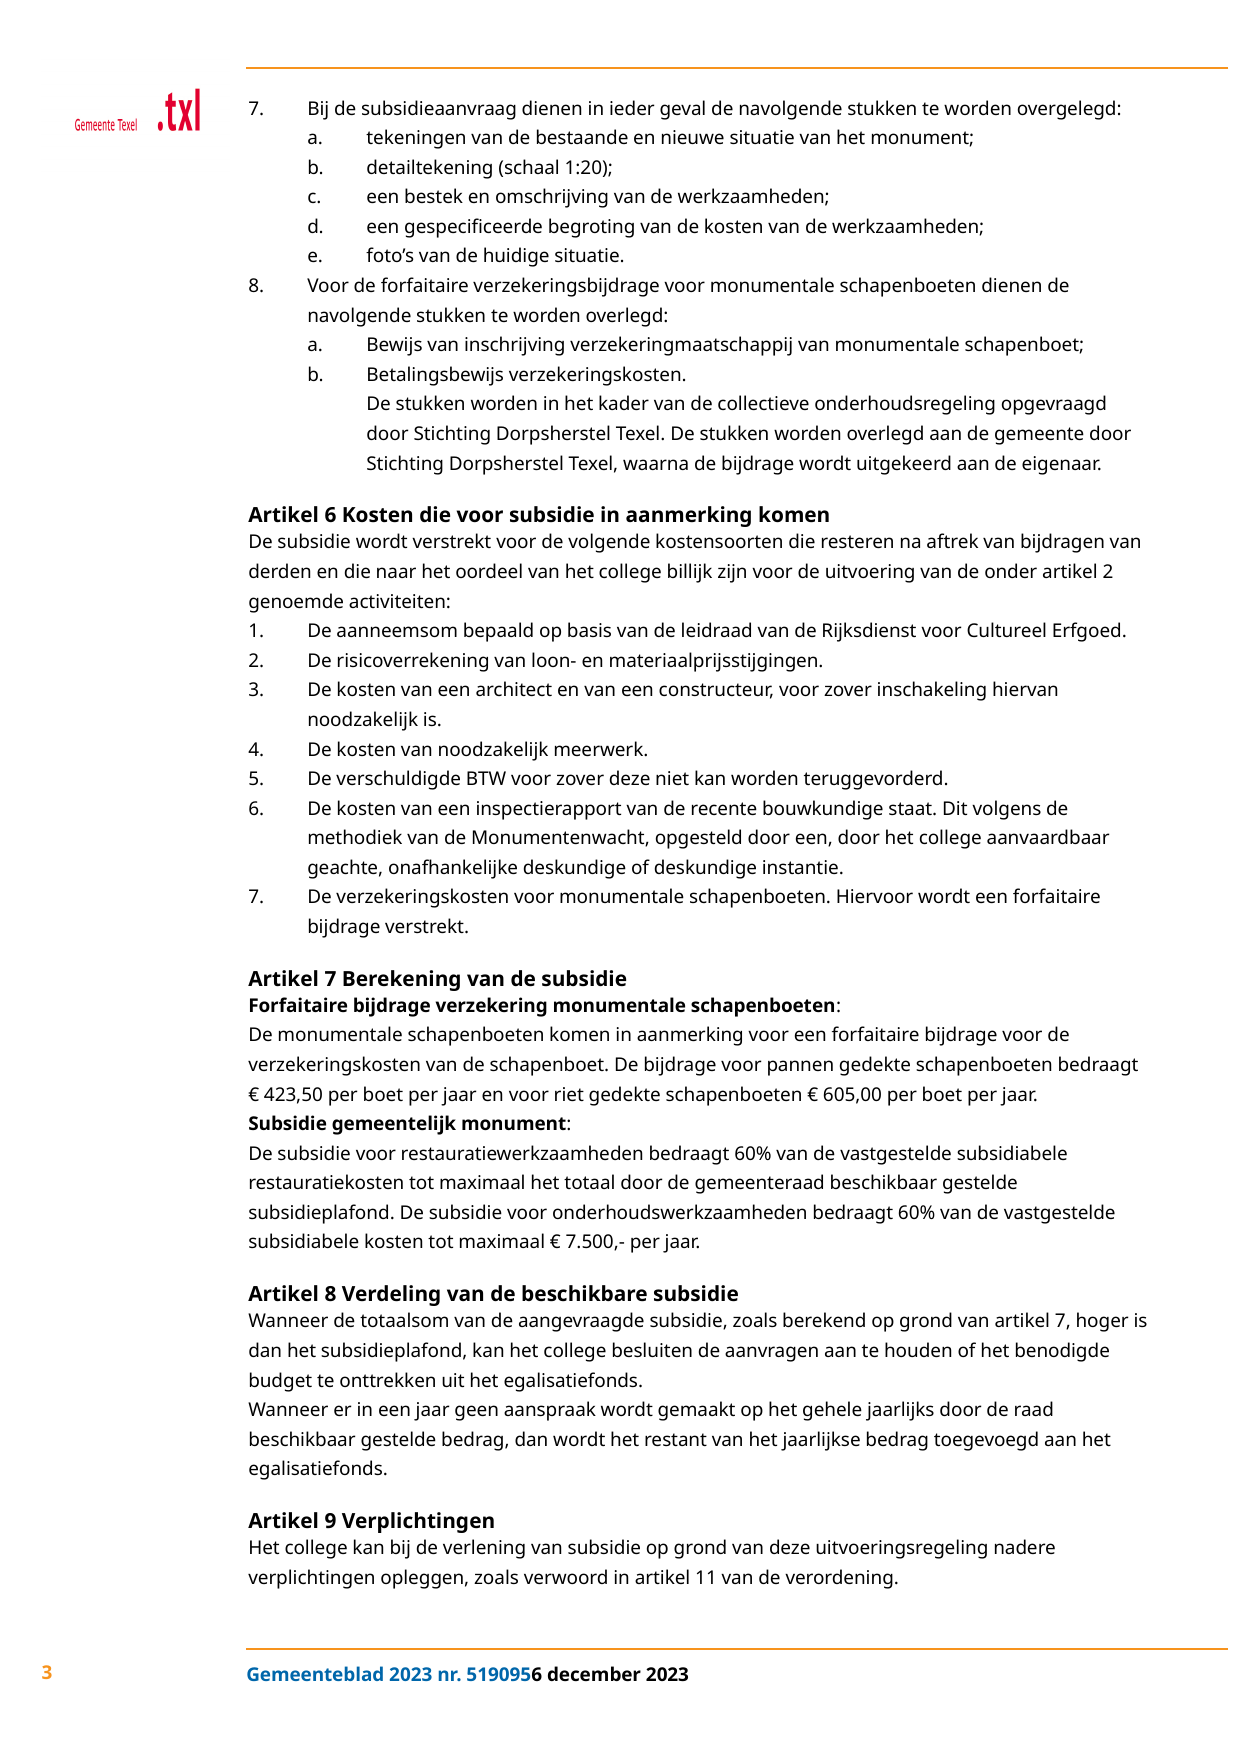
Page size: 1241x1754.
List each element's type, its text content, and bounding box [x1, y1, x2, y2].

list De stukken worden in het kader van de collectieve onderhoudsregeling opgevraagd door Stichting Dorpsherstel Texel. De stukken worden overlegd aan de gemeente door Stichting Dorpsherstel Texel, waarna de bijdrage wordt uitgekeerd aan de eigenaar. [307, 391, 1152, 476]
list De kosten van een inspectierapport van de recente bouwkundige staat. Dit volgens de methodiek van de Monumentenwacht, opgesteld door een, door het college aanvaardbaar geachte, onafhankelijke deskundige of deskundige instantie. [248, 795, 1152, 880]
list De verzekeringskosten voor monumentale schapenboeten. Hiervoor wordt een forfaitaire bijdrage verstrekt. [248, 884, 1152, 939]
list Betalingsbewijs verzekeringskosten. [307, 361, 1152, 387]
text Artikel 9 Verplichtingen [248, 1506, 1152, 1534]
list De verschuldigde BTW voor zover deze niet kan worden teruggevorderd. [248, 765, 1152, 791]
text Forfaitaire bijdrage verzekering monumentale schapenboeten: [248, 992, 1152, 1018]
text Wanneer er in een jaar geen aanspraak wordt gemaakt op het gehele jaarlijks door de raad beschikbaar gestelde bedrag, dan wordt het restant van het jaarlijkse bedrag toegevoegd aan het egalisatiefonds. [248, 1396, 1152, 1481]
list detailtekening (schaal 1:20); [307, 154, 1152, 180]
text Subsidie gemeentelijk monument: [248, 1110, 1152, 1136]
text Het college kan bij de verlening van subsidie op grond van deze uitvoeringsregeling nadere verplichtingen opleggen, zoals verwoord in artikel 11 van de verordening. [248, 1534, 1152, 1590]
text Wanneer de totaalsom van de aangevraagde subsidie, zoals berekend op grond van artikel 7, hoger is dan het subsidieplafond, kan het college besluiten de aanvragen aan te houden of het benodigde budget te onttrekken uit het egalisatiefonds. [248, 1308, 1152, 1392]
text Artikel 6 Kosten die voor subsidie in aanmerking komen [248, 500, 1152, 529]
text De subsidie wordt verstrekt voor de volgende kostensoorten die resteren na aftrek van bijdragen van derden en die naar het oordeel van het college billijk zijn voor de uitvoering van de onder artikel 2 genoemde activiteiten: [248, 529, 1152, 613]
list De kosten van noodzakelijk meerwerk. [248, 736, 1152, 761]
text De subsidie voor restauratiewerkzaamheden bedraagt 60% van de vastgestelde subsidiabele restauratiekosten tot maximaal het totaal door de gemeenteraad beschikbaar gestelde subsidieplafond. De subsidie voor onderhoudswerkzaamheden bedraagt 60% van de vastgestelde subsidiabele kosten tot maximaal € 7.500,- per jaar. [248, 1140, 1152, 1254]
text De monumentale schapenboeten komen in aanmerking voor een forfaitaire bijdrage voor de verzekeringskosten van de schapenboet. De bijdrage voor pannen gedekte schapenboeten bedraagt € 423,50 per boet per jaar en voor riet gedekte schapenboeten € 605,00 per boet per jaar. [248, 1022, 1152, 1107]
list De risicoverrekening van loon- en materiaalprijsstijgingen. [248, 647, 1152, 673]
list een gespecificeerde begroting van de kosten van de werkzaamheden; [307, 213, 1152, 239]
list Bewijs van inschrijving verzekeringmaatschappij van monumentale schapenboet; [307, 331, 1152, 357]
list De aanneemsom bepaald op basis van de leidraad van de Rijksdienst voor Cultureel Erfgoed. [248, 617, 1152, 643]
list een bestek en omschrijving van de werkzaamheden; [307, 183, 1152, 209]
list foto’s van de huidige situatie. [307, 243, 1152, 268]
text Artikel 8 Verdeling van de beschikbare subsidie [248, 1279, 1152, 1308]
list De kosten van een architect en van een constructeur, voor zover inschakeling hiervan noodzakelijk is. [248, 677, 1152, 732]
picture [41, 47, 231, 172]
text Artikel 7 Berekening van de subsidie [248, 964, 1152, 992]
list tekeningen van de bestaande en nieuwe situatie van het monument; [307, 124, 1152, 150]
list Bij de subsidieaanvraag dienen in ieder geval de navolgende stukken te worden overgelegd: [248, 95, 1152, 121]
list Voor de forfaitaire verzekeringsbijdrage voor monumentale schapenboeten dienen de navolgende stukken te worden overlegd: [248, 272, 1152, 328]
